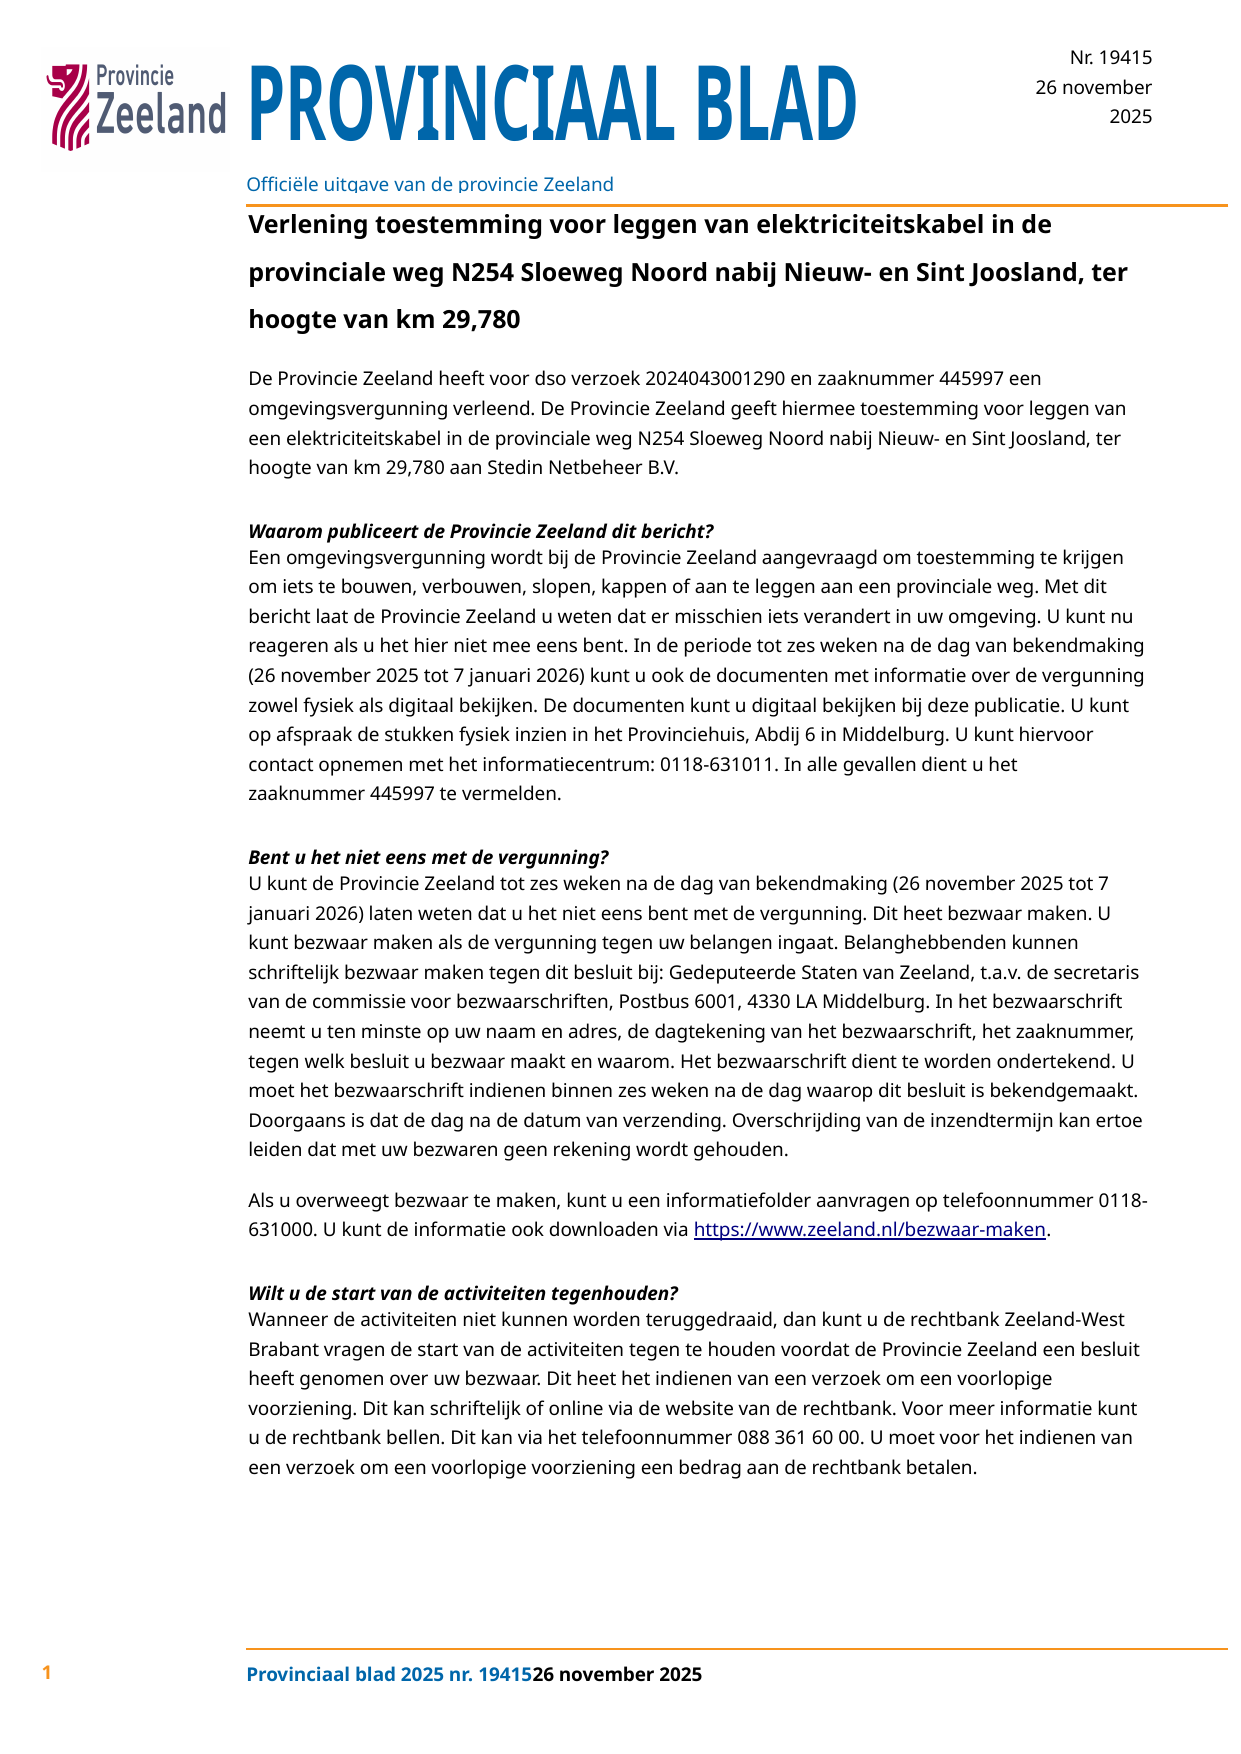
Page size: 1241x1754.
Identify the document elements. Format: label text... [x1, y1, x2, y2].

text U kunt de Provincie Zeeland tot zes weken na de dag van bekendmaking (26 november 2025 tot 7 januari 2026) laten weten dat u het niet eens bent met de vergunning. Dit heet bezwaar maken. U kunt bezwaar maken als de vergunning tegen uw belangen ingaat. Belanghebbenden kunnen schriftelijk bezwaar maken tegen dit besluit bij: Gedeputeerde Staten van Zeeland, t.a.v. de secretaris van de commissie voor bezwaarschriften, Postbus 6001, 4330 LA Middelburg. In het bezwaarschrift neemt u ten minste op uw naam en adres, de dagtekening van het bezwaarschrift, het zaaknummer, tegen welk besluit u bezwaar maakt en waarom. Het bezwaarschrift dient te worden ondertekend. U moet het bezwaarschrift indienen binnen zes weken na de dag waarop dit besluit is bekendgemaakt. Doorgaans is dat de dag na de datum van verzending. Overschrijding van de inzendtermijn kan ertoe leiden dat met uw bezwaren geen rekening wordt gehouden. [248, 870, 1152, 1162]
text Verlening toestemming voor leggen van elektriciteitskabel in de provinciale weg N254 Sloeweg Noord nabij Nieuw- en Sint Joosland, ter hoogte van km 29,780 [248, 207, 1152, 336]
text Als u overweegt bezwaar te maken, kunt u een informatiefolder aanvragen op telefoonnummer 0118-631000. U kunt de informatie ook downloaden via https://www.zeeland.nl/bezwaar-maken. [248, 1187, 1152, 1242]
text Wanneer de activiteiten niet kunnen worden teruggedraaid, dan kunt u de rechtbank Zeeland-West Brabant vragen de start van de activiteiten tegen te houden voordat de Provincie Zeeland een besluit heeft genomen over uw bezwaar. Dit heet het indienen van een verzoek om een voorlopige voorziening. Dit kan schriftelijk of online via de website van de rechtbank. Voor meer informatie kunt u de rechtbank bellen. Dit kan via het telefoonnummer 088 361 60 00. U moet voor het indienen van een verzoek om een voorlopige voorziening een bedrag aan de rechtbank betalen. [248, 1306, 1152, 1480]
text De Provincie Zeeland heeft voor dso verzoek 2024043001290 en zaaknummer 445997 een omgevingsvergunning verleend. De Provincie Zeeland geeft hiermee toestemming voor leggen van een elektriciteitskabel in de provinciale weg N254 Sloeweg Noord nabij Nieuw- en Sint Joosland, ter hoogte van km 29,780 aan Stedin Netbeheer B.V. [248, 366, 1152, 480]
text Bent u het niet eens met de vergunning? [248, 844, 1152, 870]
text Een omgevingsvergunning wordt bij de Provincie Zeeland aangevraagd om toestemming te krijgen om iets te bouwen, verbouwen, slopen, kappen of aan te leggen aan een provinciale weg. Met dit bericht laat de Provincie Zeeland u weten dat er misschien iets verandert in uw omgeving. U kunt nu reageren als u het hier niet mee eens bent. In de periode tot zes weken na de dag van bekendmaking (26 november 2025 tot 7 januari 2026) kunt u ook de documenten met informatie over de vergunning zowel fysiek als digitaal bekijken. De documenten kunt u digitaal bekijken bij deze publicatie. U kunt op afspraak de stukken fysiek inzien in het Provinciehuis, Abdij 6 in Middelburg. U kunt hiervoor contact opnemen met het informatiecentrum: 0118-631011. In alle gevallen dient u het zaaknummer 445997 te vermelden. [248, 544, 1152, 806]
text Waarom publiceert de Provincie Zeeland dit bericht? [248, 518, 1152, 544]
picture [41, 47, 231, 172]
text Wilt u de start van de activiteiten tegenhouden? [248, 1281, 1152, 1306]
